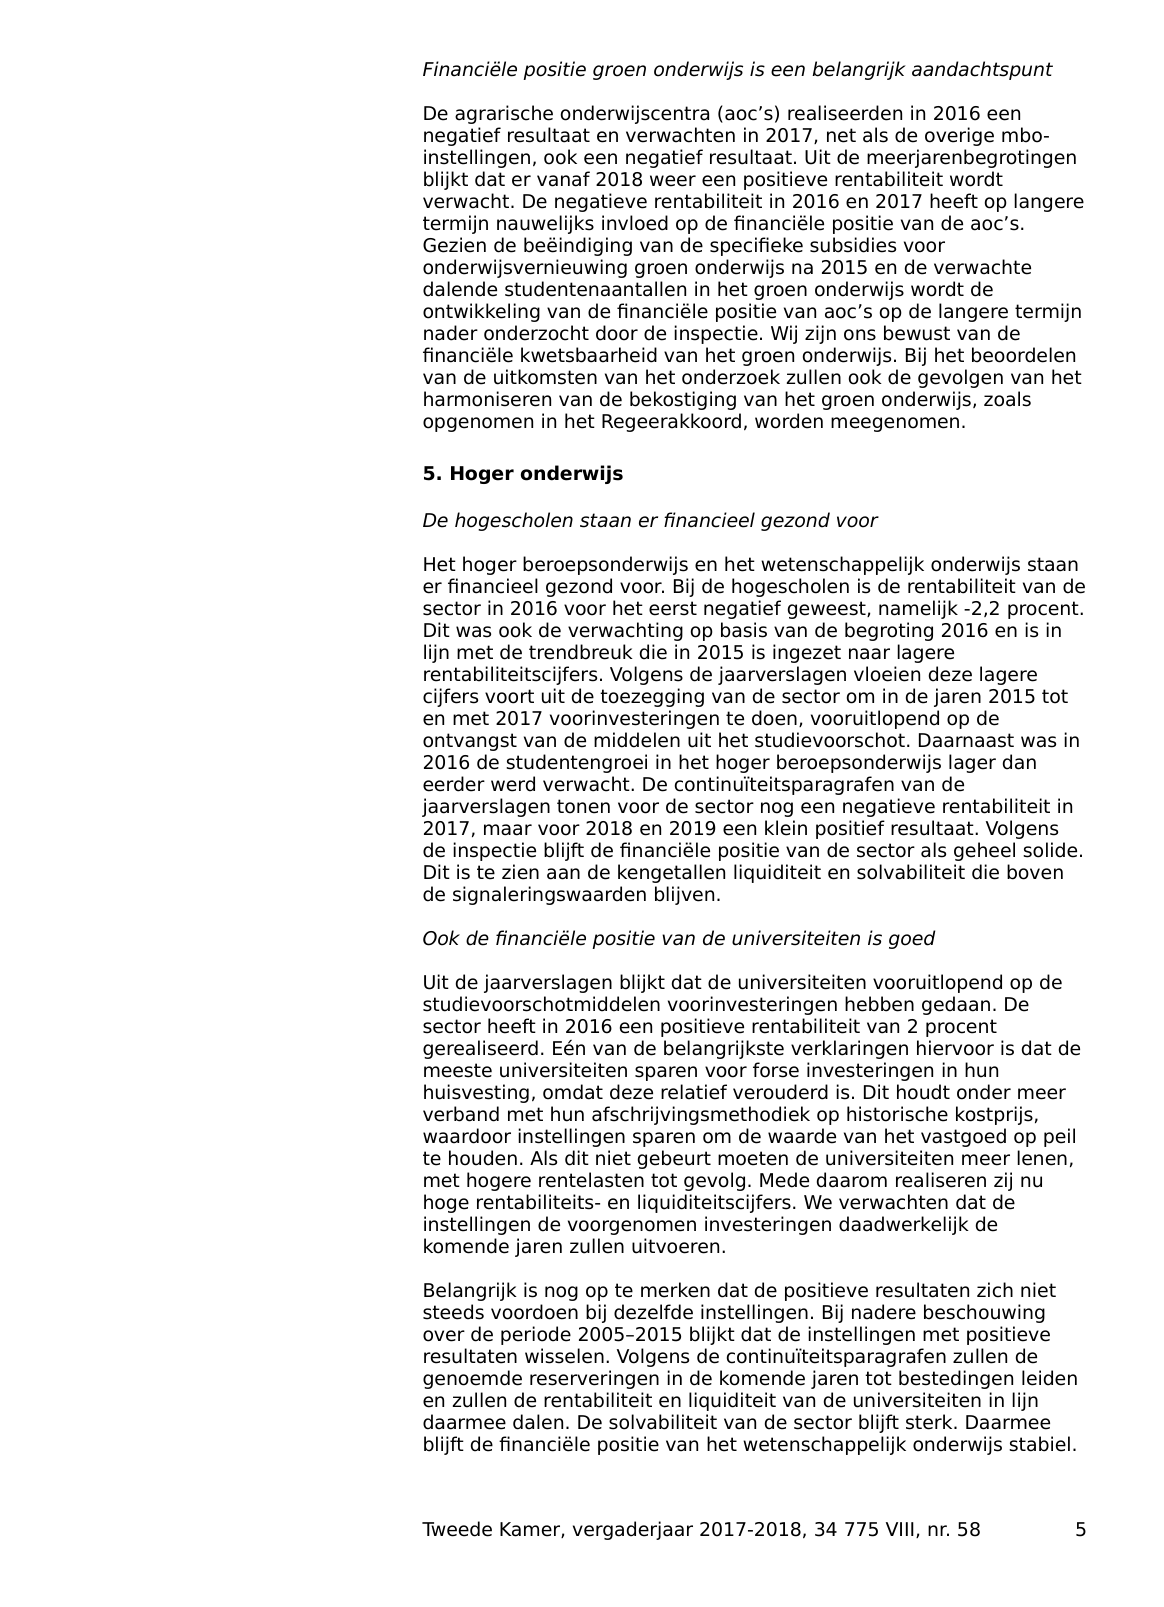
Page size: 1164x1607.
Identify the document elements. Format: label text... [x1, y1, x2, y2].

subtitle Ook de financiële positie van de universiteiten is goed [422, 928, 1087, 950]
subtitle De hogescholen staan er financieel gezond voor [422, 510, 1087, 532]
subtitle Financiële positie groen onderwijs is een belangrijk aandachtspunt [422, 59, 1087, 81]
text Het hoger beroepsonderwijs en het wetenschappelijk onderwijs staan er financieel gezond voor. Bij de hogescholen is de rentabiliteit van de sector in 2016 voor het eerst negatief geweest, namelijk -2,2 procent. Dit was ook de verwachting op basis van de begroting 2016 en is in lijn met de trendbreuk die in 2015 is ingezet naar lagere rentabiliteitscijfers. Volgens de jaarverslagen vloeien deze lagere cijfers voort uit de toezegging van de sector om in de jaren 2015 tot en met 2017 voorinvesteringen te doen, vooruitlopend op de ontvangst van de middelen uit het studievoorschot. Daarnaast was in 2016 de studentengroei in het hoger beroepsonderwijs lager dan eerder werd verwacht. De continuïteitsparagrafen van de jaarverslagen tonen voor de sector nog een negatieve rentabiliteit in 2017, maar voor 2018 en 2019 een klein positief resultaat. Volgens de inspectie blijft de financiële positie van de sector als geheel solide. Dit is te zien aan de kengetallen liquiditeit en solvabiliteit die boven de signaleringswaarden blijven. [422, 554, 1087, 906]
text De agrarische onderwijscentra (aoc’s) realiseerden in 2016 een negatief resultaat en verwachten in 2017, net als de overige mbo-instellingen, ook een negatief resultaat. Uit de meerjarenbegrotingen blijkt dat er vanaf 2018 weer een positieve rentabiliteit wordt verwacht. De negatieve rentabiliteit in 2016 en 2017 heeft op langere termijn nauwelijks invloed op de financiële positie van de aoc’s. Gezien de beëindiging van de specifieke subsidies voor onderwijsvernieuwing groen onderwijs na 2015 en de verwachte dalende studentenaantallen in het groen onderwijs wordt de ontwikkeling van de financiële positie van aoc’s op de langere termijn nader onderzocht door de inspectie. Wij zijn ons bewust van de financiële kwetsbaarheid van het groen onderwijs. Bij het beoordelen van de uitkomsten van het onderzoek zullen ook de gevolgen van het harmoniseren van de bekostiging van het groen onderwijs, zoals opgenomen in het Regeerakkoord, worden meegenomen. [422, 103, 1087, 433]
text Belangrijk is nog op te merken dat de positieve resultaten zich niet steeds voordoen bij dezelfde instellingen. Bij nadere beschouwing over de periode 2005–2015 blijkt dat de instellingen met positieve resultaten wisselen. Volgens de continuïteitsparagrafen zullen de genoemde reserveringen in de komende jaren tot bestedingen leiden en zullen de rentabiliteit en liquiditeit van de universiteiten in lijn daarmee dalen. De solvabiliteit van de sector blijft sterk. Daarmee blijft de financiële positie van het wetenschappelijk onderwijs stabiel. [422, 1280, 1087, 1456]
text Uit de jaarverslagen blijkt dat de universiteiten vooruitlopend op de studievoorschotmiddelen voorinvesteringen hebben gedaan. De sector heeft in 2016 een positieve rentabiliteit van 2 procent gerealiseerd. Eén van de belangrijkste verklaringen hiervoor is dat de meeste universiteiten sparen voor forse investeringen in hun huisvesting, omdat deze relatief verouderd is. Dit houdt onder meer verband met hun afschrijvingsmethodiek op historische kostprijs, waardoor instellingen sparen om de waarde van het vastgoed op peil te houden. Als dit niet gebeurt moeten de universiteiten meer lenen, met hogere rentelasten tot gevolg. Mede daarom realiseren zij nu hoge rentabiliteits- en liquiditeitscijfers. We verwachten dat de instellingen de voorgenomen investeringen daadwerkelijk de komende jaren zullen uitvoeren. [422, 972, 1087, 1258]
subtitle 5. Hoger onderwijs [422, 463, 1087, 485]
